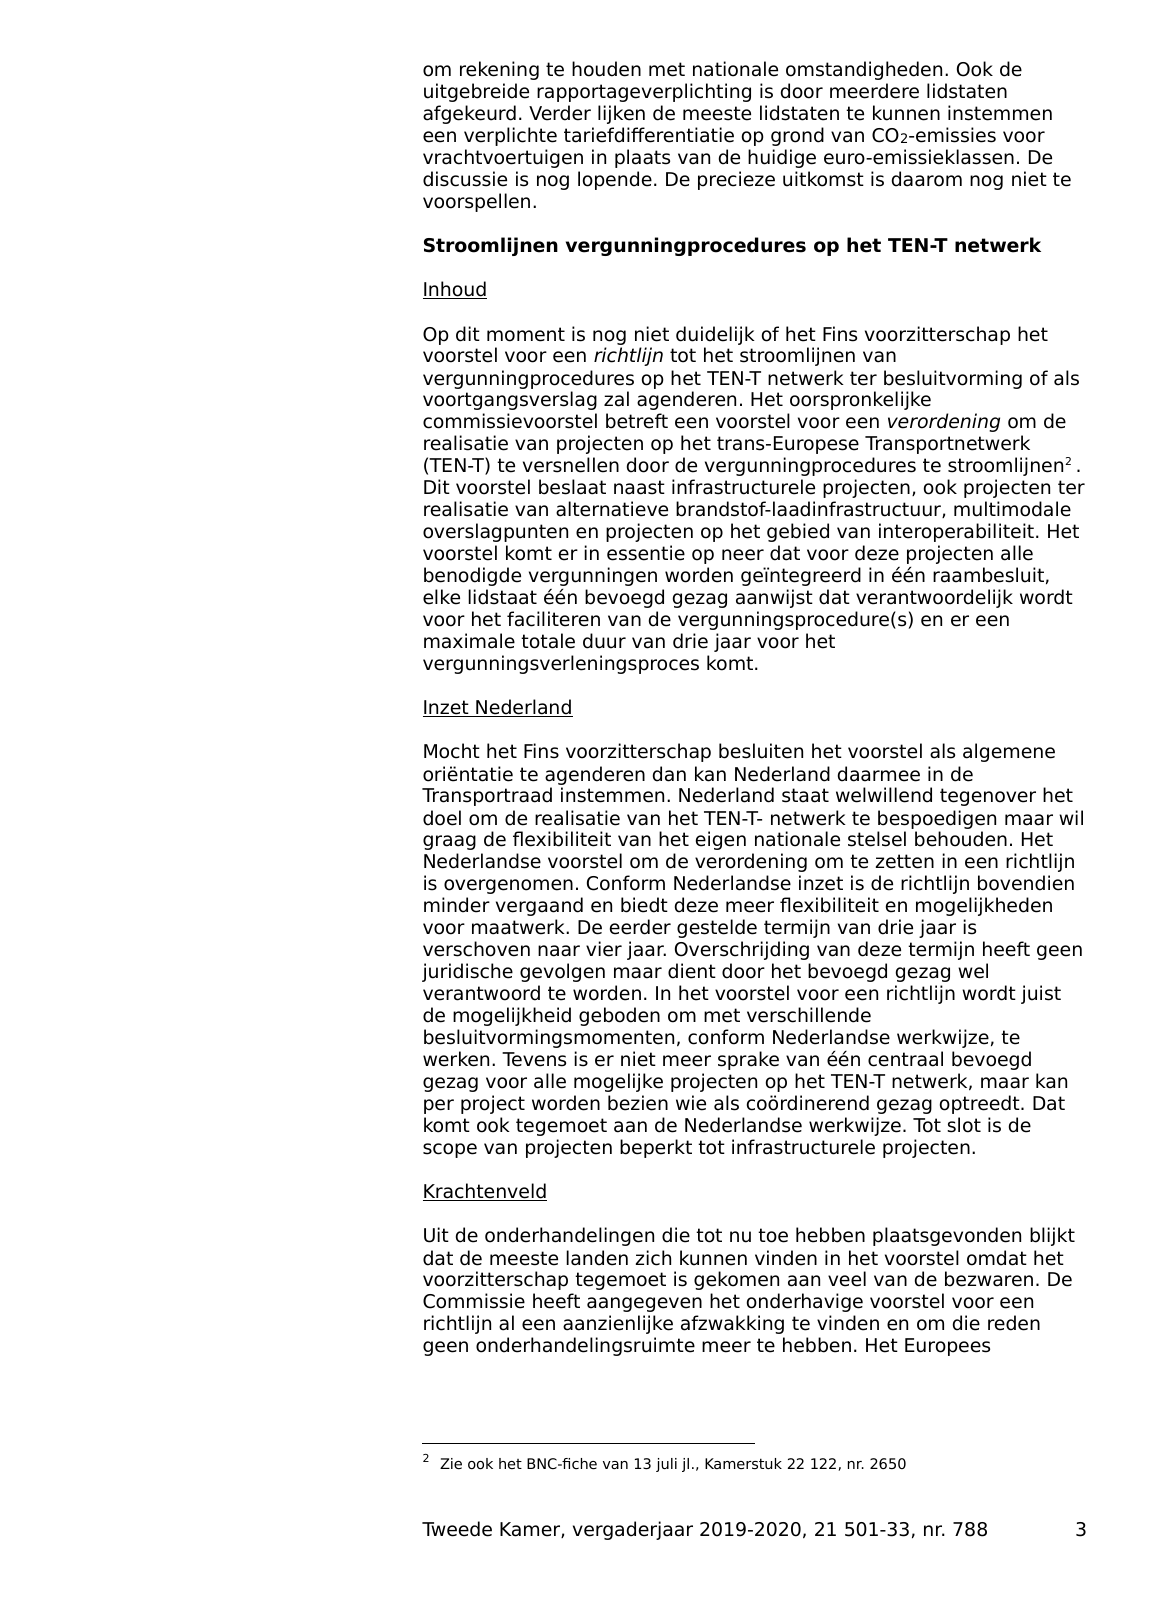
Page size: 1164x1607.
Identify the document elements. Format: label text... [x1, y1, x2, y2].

subtitle Krachtenveld [422, 1181, 1087, 1203]
subtitle Stroomlijnen vergunningprocedures op het TEN-T netwerk [422, 235, 1087, 257]
text Uit de onderhandelingen die tot nu toe hebben plaatsgevonden blijkt dat de meeste landen zich kunnen vinden in het voorstel omdat het voorzitterschap tegemoet is gekomen aan veel van de bezwaren. De Commissie heeft aangegeven het onderhavige voorstel voor een richtlijn al een aanzienlijke afzwakking te vinden en om die reden geen onderhandelingsruimte meer te hebben. Het Europees [422, 1225, 1087, 1357]
text om rekening te houden met nationale omstandigheden. Ook de uitgebreide rapportageverplichting is door meerdere lidstaten afgekeurd. Verder lijken de meeste lidstaten te kunnen instemmen een verplichte tariefdifferentiatie op grond van CO2-emissies voor vrachtvoertuigen in plaats van de huidige euro-emissieklassen. De discussie is nog lopende. De precieze uitkomst is daarom nog niet te voorspellen. [422, 59, 1087, 213]
subtitle Inhoud [422, 279, 1087, 301]
text Zie ook het BNC-fiche van 13 juli jl., Kamerstuk 22 122, nr. 2650 [422, 1452, 1087, 1474]
subtitle Inzet Nederland [422, 697, 1087, 719]
text Mocht het Fins voorzitterschap besluiten het voorstel als algemene oriëntatie te agenderen dan kan Nederland daarmee in de Transportraad instemmen. Nederland staat welwillend tegenover het doel om de realisatie van het TEN-T- netwerk te bespoedigen maar wil graag de flexibiliteit van het eigen nationale stelsel behouden. Het Nederlandse voorstel om de verordening om te zetten in een richtlijn is overgenomen. Conform Nederlandse inzet is de richtlijn bovendien minder vergaand en biedt deze meer flexibiliteit en mogelijkheden voor maatwerk. De eerder gestelde termijn van drie jaar is verschoven naar vier jaar. Overschrijding van deze termijn heeft geen juridische gevolgen maar dient door het bevoegd gezag wel verantwoord te worden. In het voorstel voor een richtlijn wordt juist de mogelijkheid geboden om met verschillende besluitvormingsmomenten, conform Nederlandse werkwijze, te werken. Tevens is er niet meer sprake van één centraal bevoegd gezag voor alle mogelijke projecten op het TEN-T netwerk, maar kan per project worden bezien wie als coördinerend gezag optreedt. Dat komt ook tegemoet aan de Nederlandse werkwijze. Tot slot is de scope van projecten beperkt tot infrastructurele projecten. [422, 741, 1087, 1159]
text Op dit moment is nog niet duidelijk of het Fins voorzitterschap het voorstel voor een richtlijn tot het stroomlijnen van vergunningprocedures op het TEN-T netwerk ter besluitvorming of als voortgangsverslag zal agenderen. Het oorspronkelijke commissievoorstel betreft een voorstel voor een verordening om de realisatie van projecten op het trans-Europese Transportnetwerk (TEN-T) te versnellen door de vergunningprocedures te stroomlijnen. Dit voorstel beslaat naast infrastructurele projecten, ook projecten ter realisatie van alternatieve brandstof-laadinfrastructuur, multimodale overslagpunten en projecten op het gebied van interoperabiliteit. Het voorstel komt er in essentie op neer dat voor deze projecten alle benodigde vergunningen worden geïntegreerd in één raambesluit, elke lidstaat één bevoegd gezag aanwijst dat verantwoordelijk wordt voor het faciliteren van de vergunningsprocedure(s) en er een maximale totale duur van drie jaar voor het vergunningsverleningsproces komt. [422, 323, 1087, 675]
